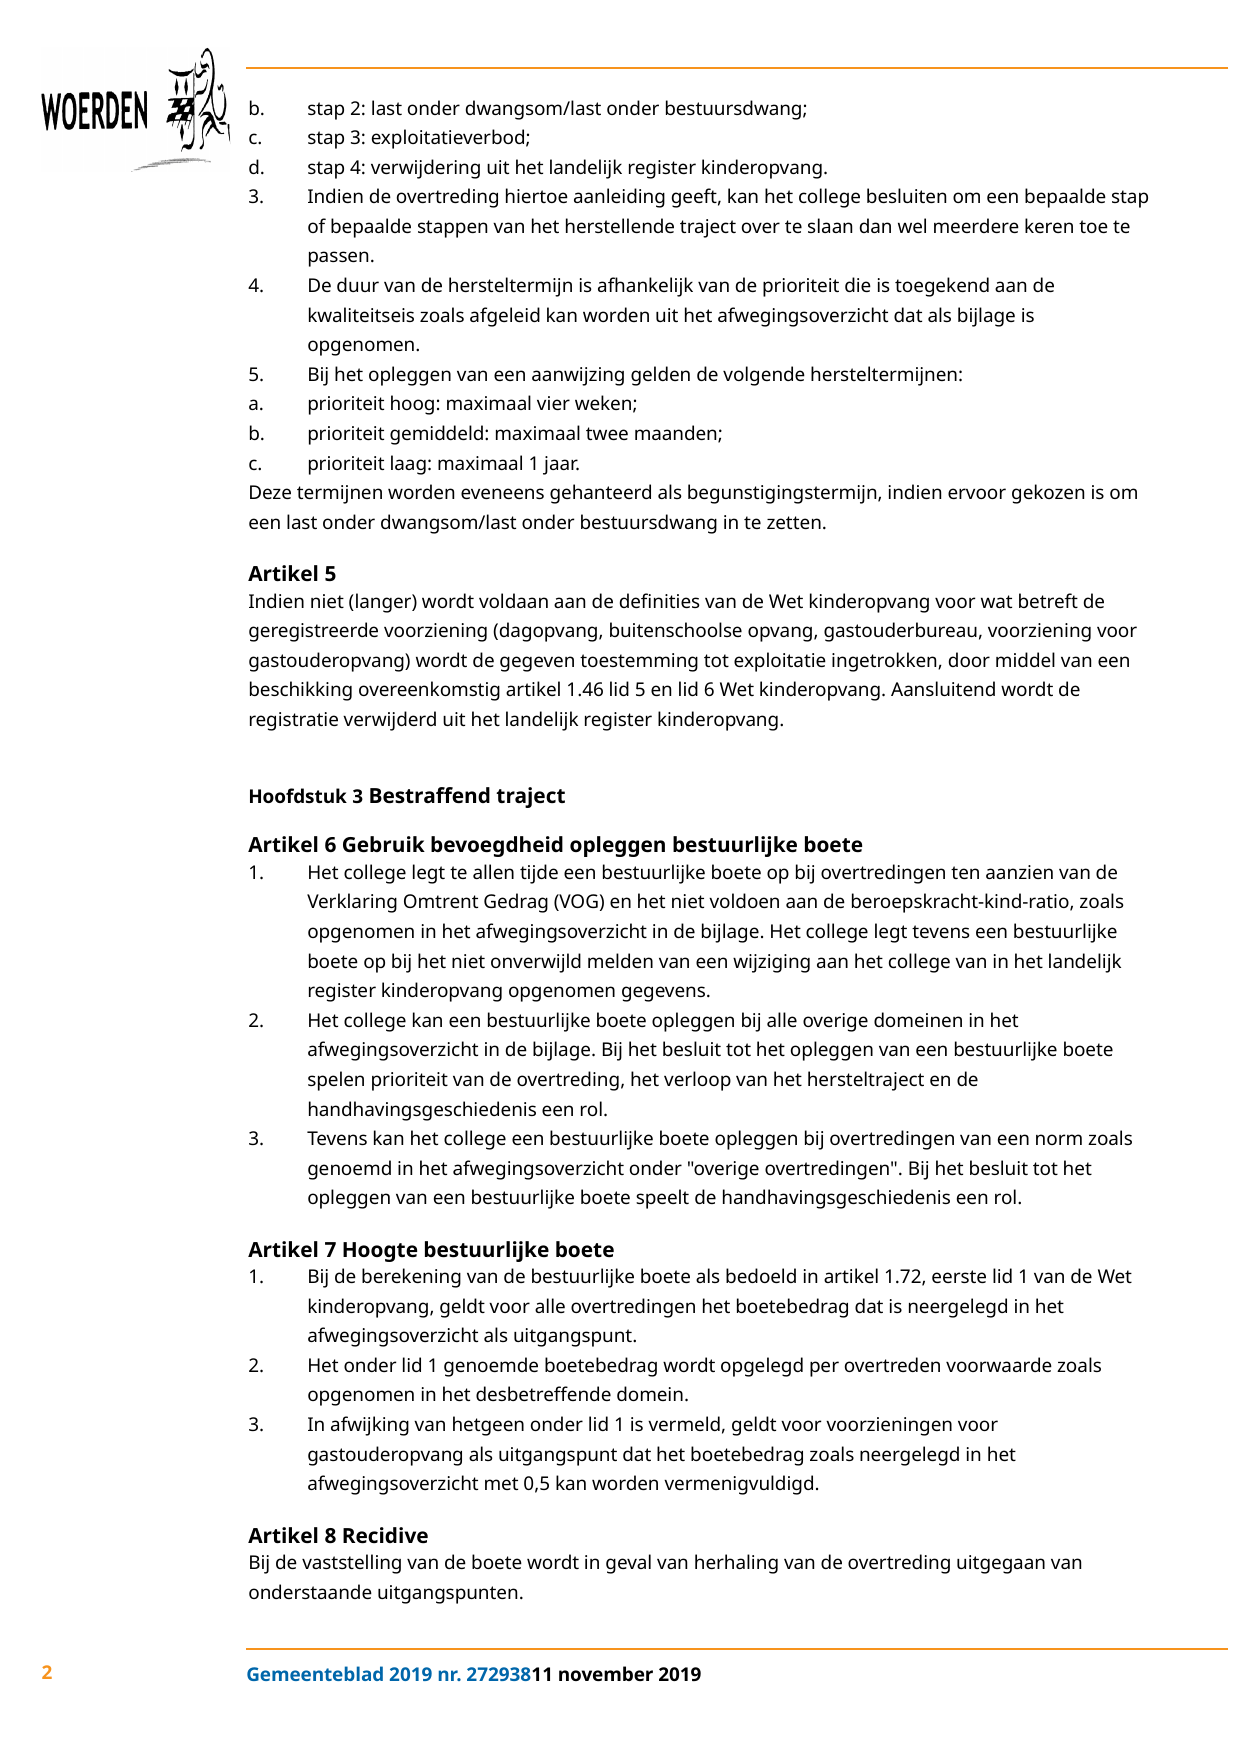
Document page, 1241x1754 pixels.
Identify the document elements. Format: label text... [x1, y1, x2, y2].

text Artikel 7 Hoogte bestuurlijke boete [248, 1235, 1152, 1263]
list In afwijking van hetgeen onder lid 1 is vermeld, geldt voor voorzieningen voor gastouderopvang als uitgangspunt dat het boetebedrag zoals neergelegd in het afwegingsoverzicht met 0,5 kan worden vermenigvuldigd. [248, 1411, 1152, 1496]
list Het onder lid 1 genoemde boetebedrag wordt opgelegd per overtreden voorwaarde zoals opgenomen in het desbetreffende domein. [248, 1352, 1152, 1407]
list stap 4: verwijdering uit het landelijk register kinderopvang. [248, 154, 1152, 180]
list stap 3: exploitatieverbod; [248, 124, 1152, 150]
text Deze termijnen worden eveneens gehanteerd als begunstigingstermijn, indien ervoor gekozen is om een last onder dwangsom/last onder bestuursdwang in te zetten. [248, 479, 1152, 535]
picture [41, 47, 231, 172]
text Hoofdstuk 3 Bestraffend traject [248, 781, 1152, 810]
list Bij de berekening van de bestuurlijke boete als bedoeld in artikel 1.72, eerste lid 1 van de Wet kinderopvang, geldt voor alle overtredingen het boetebedrag dat is neergelegd in het afwegingsoverzicht als uitgangspunt. [248, 1263, 1152, 1348]
list Het college legt te allen tijde een bestuurlijke boete op bij overtredingen ten aanzien van de Verklaring Omtrent Gedrag (VOG) en het niet voldoen aan de beroepskracht-kind-ratio, zoals opgenomen in het afwegingsoverzicht in de bijlage. Het college legt tevens een bestuurlijke boete op bij het niet onverwijld melden van een wijziging aan het college van in het landelijk register kinderopvang opgenomen gegevens. [248, 859, 1152, 1003]
list Tevens kan het college een bestuurlijke boete opleggen bij overtredingen van een norm zoals genoemd in het afwegingsoverzicht onder "overige overtredingen". Bij het besluit tot het opleggen van een bestuurlijke boete speelt de handhavingsgeschiedenis een rol. [248, 1125, 1152, 1210]
list prioriteit hoog: maximaal vier weken; [248, 391, 1152, 416]
list Indien de overtreding hiertoe aanleiding geeft, kan het college besluiten om een bepaalde stap of bepaalde stappen van het herstellende traject over te slaan dan wel meerdere keren toe te passen. [248, 183, 1152, 268]
list Het college kan een bestuurlijke boete opleggen bij alle overige domeinen in het afwegingsoverzicht in de bijlage. Bij het besluit tot het opleggen van een bestuurlijke boete spelen prioriteit van de overtreding, het verloop van het hersteltraject en de handhavingsgeschiedenis een rol. [248, 1007, 1152, 1121]
text Artikel 5 [248, 559, 1152, 588]
list stap 2: last onder dwangsom/last onder bestuursdwang; [248, 95, 1152, 121]
text Artikel 8 Recidive [248, 1521, 1152, 1549]
list prioriteit laag: maximaal 1 jaar. [248, 450, 1152, 476]
list prioriteit gemiddeld: maximaal twee maanden; [248, 420, 1152, 446]
list De duur van de hersteltermijn is afhankelijk van de prioriteit die is toegekend aan de kwaliteitseis zoals afgeleid kan worden uit het afwegingsoverzicht dat als bijlage is opgenomen. [248, 272, 1152, 357]
text Indien niet (langer) wordt voldaan aan de definities van de Wet kinderopvang voor wat betreft de geregistreerde voorziening (dagopvang, buitenschoolse opvang, gastouderbureau, voorziening voor gastouderopvang) wordt de gegeven toestemming tot exploitatie ingetrokken, door middel van een beschikking overeenkomstig artikel 1.46 lid 5 en lid 6 Wet kinderopvang. Aansluitend wordt de registratie verwijderd uit het landelijk register kinderopvang. [248, 588, 1152, 732]
list Bij het opleggen van een aanwijzing gelden de volgende hersteltermijnen: [248, 361, 1152, 387]
text Bij de vaststelling van de boete wordt in geval van herhaling van de overtreding uitgegaan van onderstaande uitgangspunten. [248, 1549, 1152, 1604]
text Artikel 6 Gebruik bevoegdheid opleggen bestuurlijke boete [248, 831, 1152, 859]
